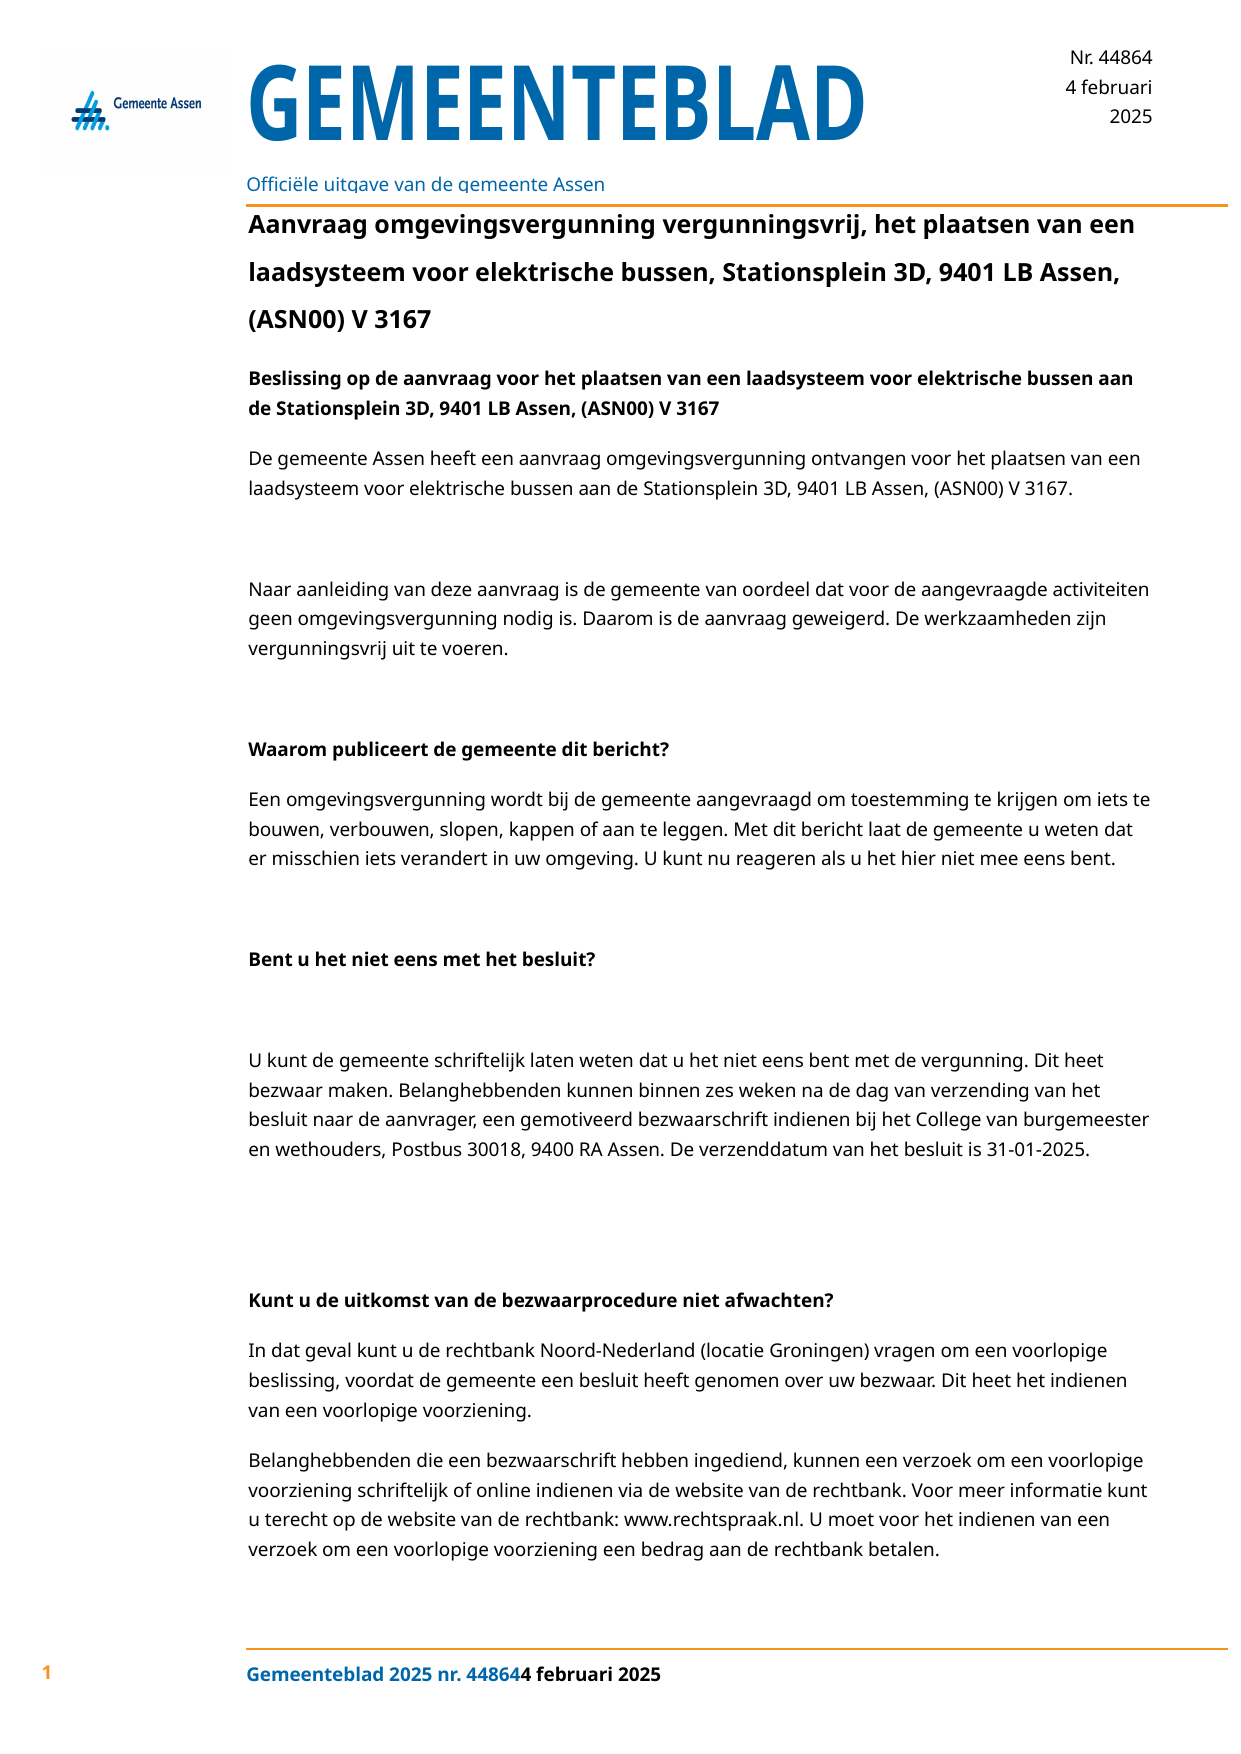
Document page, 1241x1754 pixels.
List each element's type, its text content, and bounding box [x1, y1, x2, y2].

text Waarom publiceert de gemeente dit bericht? [248, 736, 1152, 762]
text In dat geval kunt u de rechtbank Noord-Nederland (locatie Groningen) vragen om een voorlopige beslissing, voordat de gemeente een besluit heeft genomen over uw bezwaar. Dit heet het indienen van een voorlopige voorziening. [248, 1338, 1152, 1422]
text Kunt u de uitkomst van de bezwaarprocedure niet afwachten? [248, 1287, 1152, 1313]
text Belanghebbenden die een bezwaarschrift hebben ingediend, kunnen een verzoek om een voorlopige voorziening schriftelijk of online indienen via de website van de rechtbank. Voor meer informatie kunt u terecht op de website van de rechtbank: www.rechtspraak.nl. U moet voor het indienen van een verzoek om een voorlopige voorziening een bedrag aan de rechtbank betalen. [248, 1447, 1152, 1562]
text De gemeente Assen heeft een aanvraag omgevingsvergunning ontvangen voor het plaatsen van een laadsysteem voor elektrische bussen aan de Stationsplein 3D, 9401 LB Assen, (ASN00) V 3167. [248, 446, 1152, 501]
picture [41, 47, 231, 172]
text Beslissing op de aanvraag voor het plaatsen van een laadsysteem voor elektrische bussen aan de Stationsplein 3D, 9401 LB Assen, (ASN00) V 3167 [248, 366, 1152, 421]
text Een omgevingsvergunning wordt bij de gemeente aangevraagd om toestemming te krijgen om iets te bouwen, verbouwen, slopen, kappen of aan te leggen. Met dit bericht laat de gemeente u weten dat er misschien iets verandert in uw omgeving. U kunt nu reageren als u het hier niet mee eens bent. [248, 786, 1152, 871]
text Aanvraag omgevingsvergunning vergunningsvrij, het plaatsen van een laadsysteem voor elektrische bussen, Stationsplein 3D, 9401 LB Assen, (ASN00) V 3167 [248, 207, 1152, 336]
text Naar aanleiding van deze aanvraag is de gemeente van oordeel dat voor de aangevraagde activiteiten geen omgevingsvergunning nodig is. Daarom is de aanvraag geweigerd. De werkzaamheden zijn vergunningsvrij uit te voeren. [248, 576, 1152, 661]
text U kunt de gemeente schriftelijk laten weten dat u het niet eens bent met de vergunning. Dit heet bezwaar maken. Belanghebbenden kunnen binnen zes weken na de dag van verzending van het besluit naar de aanvrager, een gemotiveerd bezwaarschrift indienen bij het College van burgemeester en wethouders, Postbus 30018, 9400 RA Assen. De verzenddatum van het besluit is 31-01-2025. [248, 1047, 1152, 1162]
text Bent u het niet eens met het besluit? [248, 946, 1152, 972]
